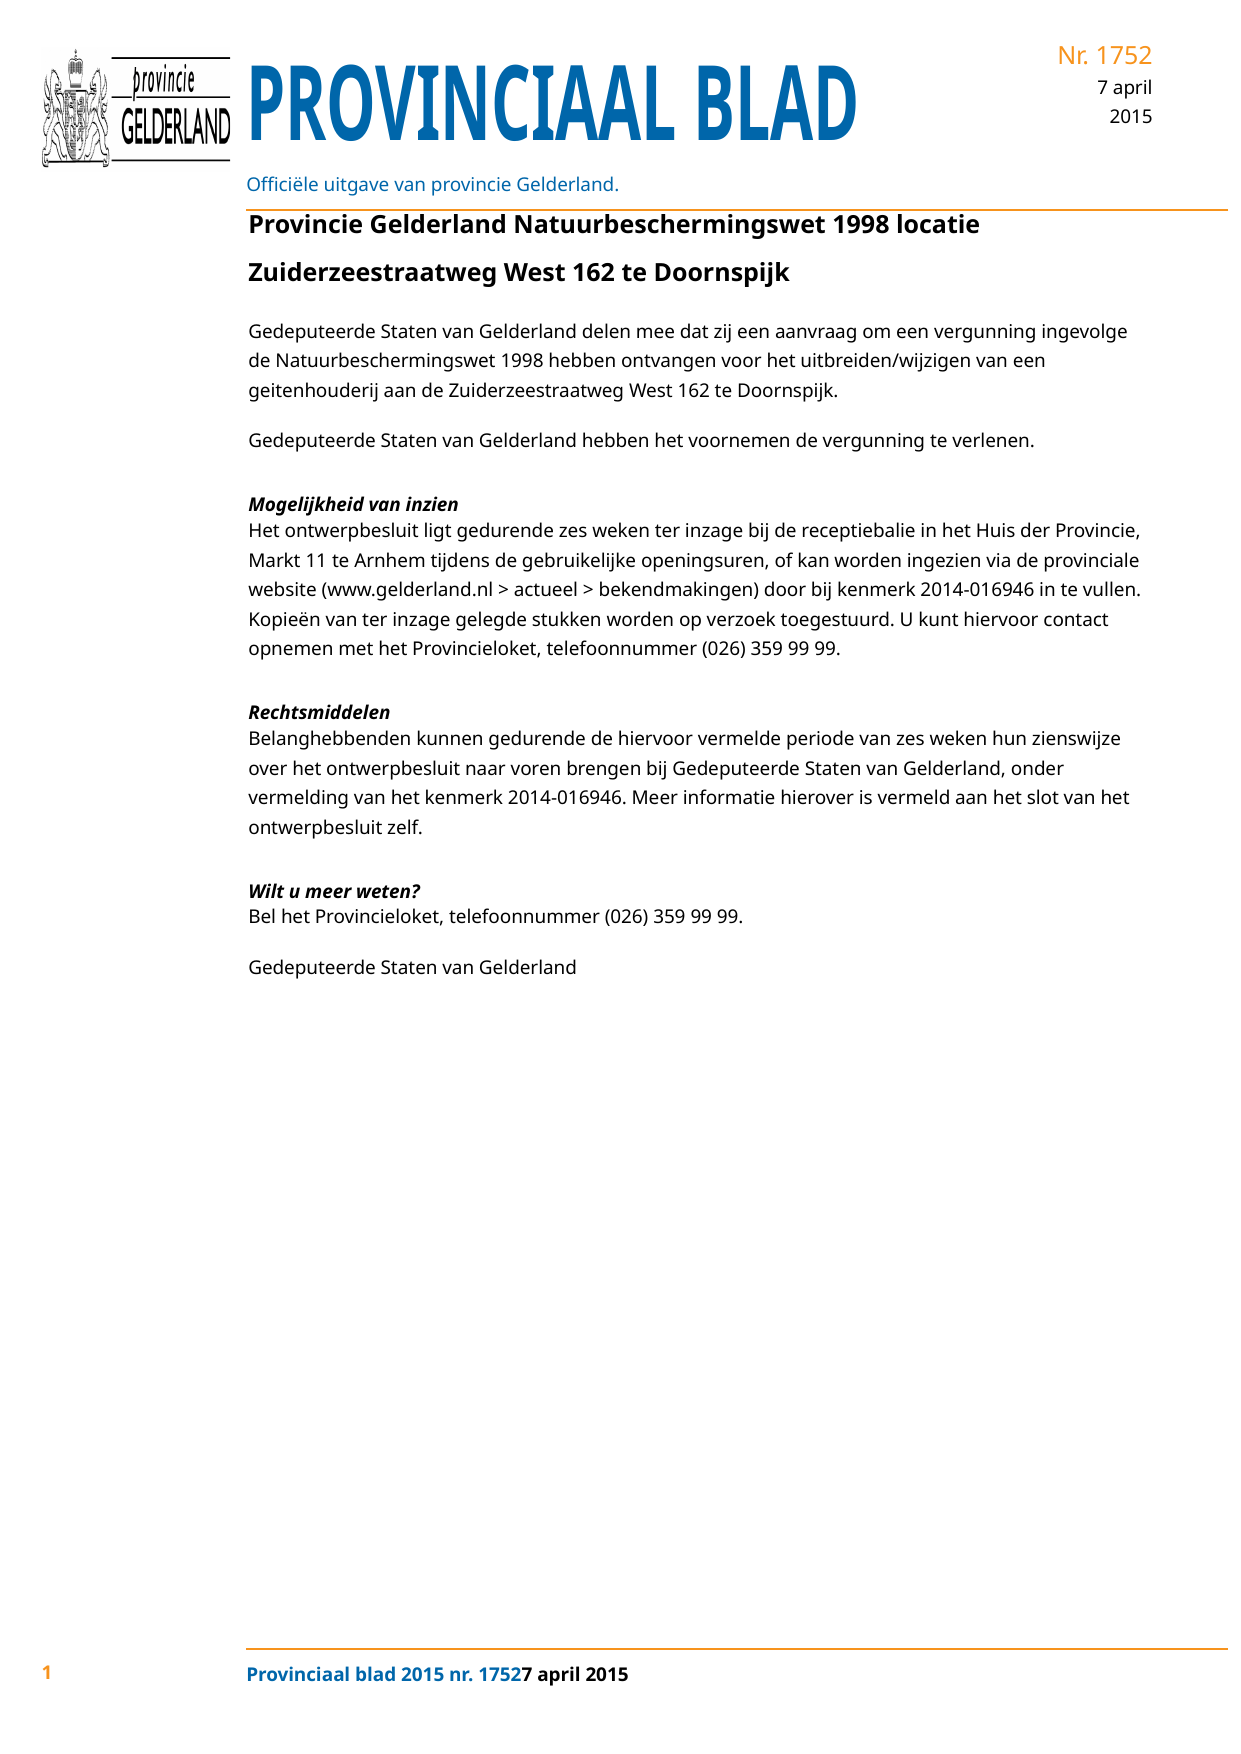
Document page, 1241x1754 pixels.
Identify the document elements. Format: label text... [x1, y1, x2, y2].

text Gedeputeerde Staten van Gelderland [248, 954, 1152, 980]
text Gedeputeerde Staten van Gelderland hebben het voornemen de vergunning te verlenen. [248, 427, 1152, 453]
text Rechtsmiddelen [248, 699, 1152, 725]
text Gedeputeerde Staten van Gelderland delen mee dat zij een aanvraag om een vergunning ingevolge de Natuurbeschermingswet 1998 hebben ontvangen voor het uitbreiden/wijzigen van een geitenhouderij aan de Zuiderzeestraatweg West 162 te Doornspijk. [248, 318, 1152, 403]
text Bel het Provincieloket, telefoonnummer (026) 359 99 99. [248, 904, 1152, 929]
text Het ontwerpbesluit ligt gedurende zes weken ter inzage bij de receptiebalie in het Huis der Provincie, Markt 11 te Arnhem tijdens de gebruikelijke openingsuren, of kan worden ingezien via de provinciale website (www.gelderland.nl > actueel > bekendmakingen) door bij kenmerk 2014-016946 in te vullen. Kopieën van ter inzage gelegde stukken worden op verzoek toegestuurd. U kunt hiervoor contact opnemen met het Provincieloket, telefoonnummer (026) 359 99 99. [248, 517, 1152, 661]
picture [41, 47, 231, 172]
text Provincie Gelderland Natuurbeschermingswet 1998 locatie Zuiderzeestraatweg West 162 te Doornspijk [248, 211, 1152, 288]
text Wilt u meer weten? [248, 878, 1152, 904]
text Belanghebbenden kunnen gedurende de hiervoor vermelde periode van zes weken hun zienswijze over het ontwerpbesluit naar voren brengen bij Gedeputeerde Staten van Gelderland, onder vermelding van het kenmerk 2014-016946. Meer informatie hierover is vermeld aan het slot van het ontwerpbesluit zelf. [248, 725, 1152, 840]
text Mogelijkheid van inzien [248, 491, 1152, 517]
